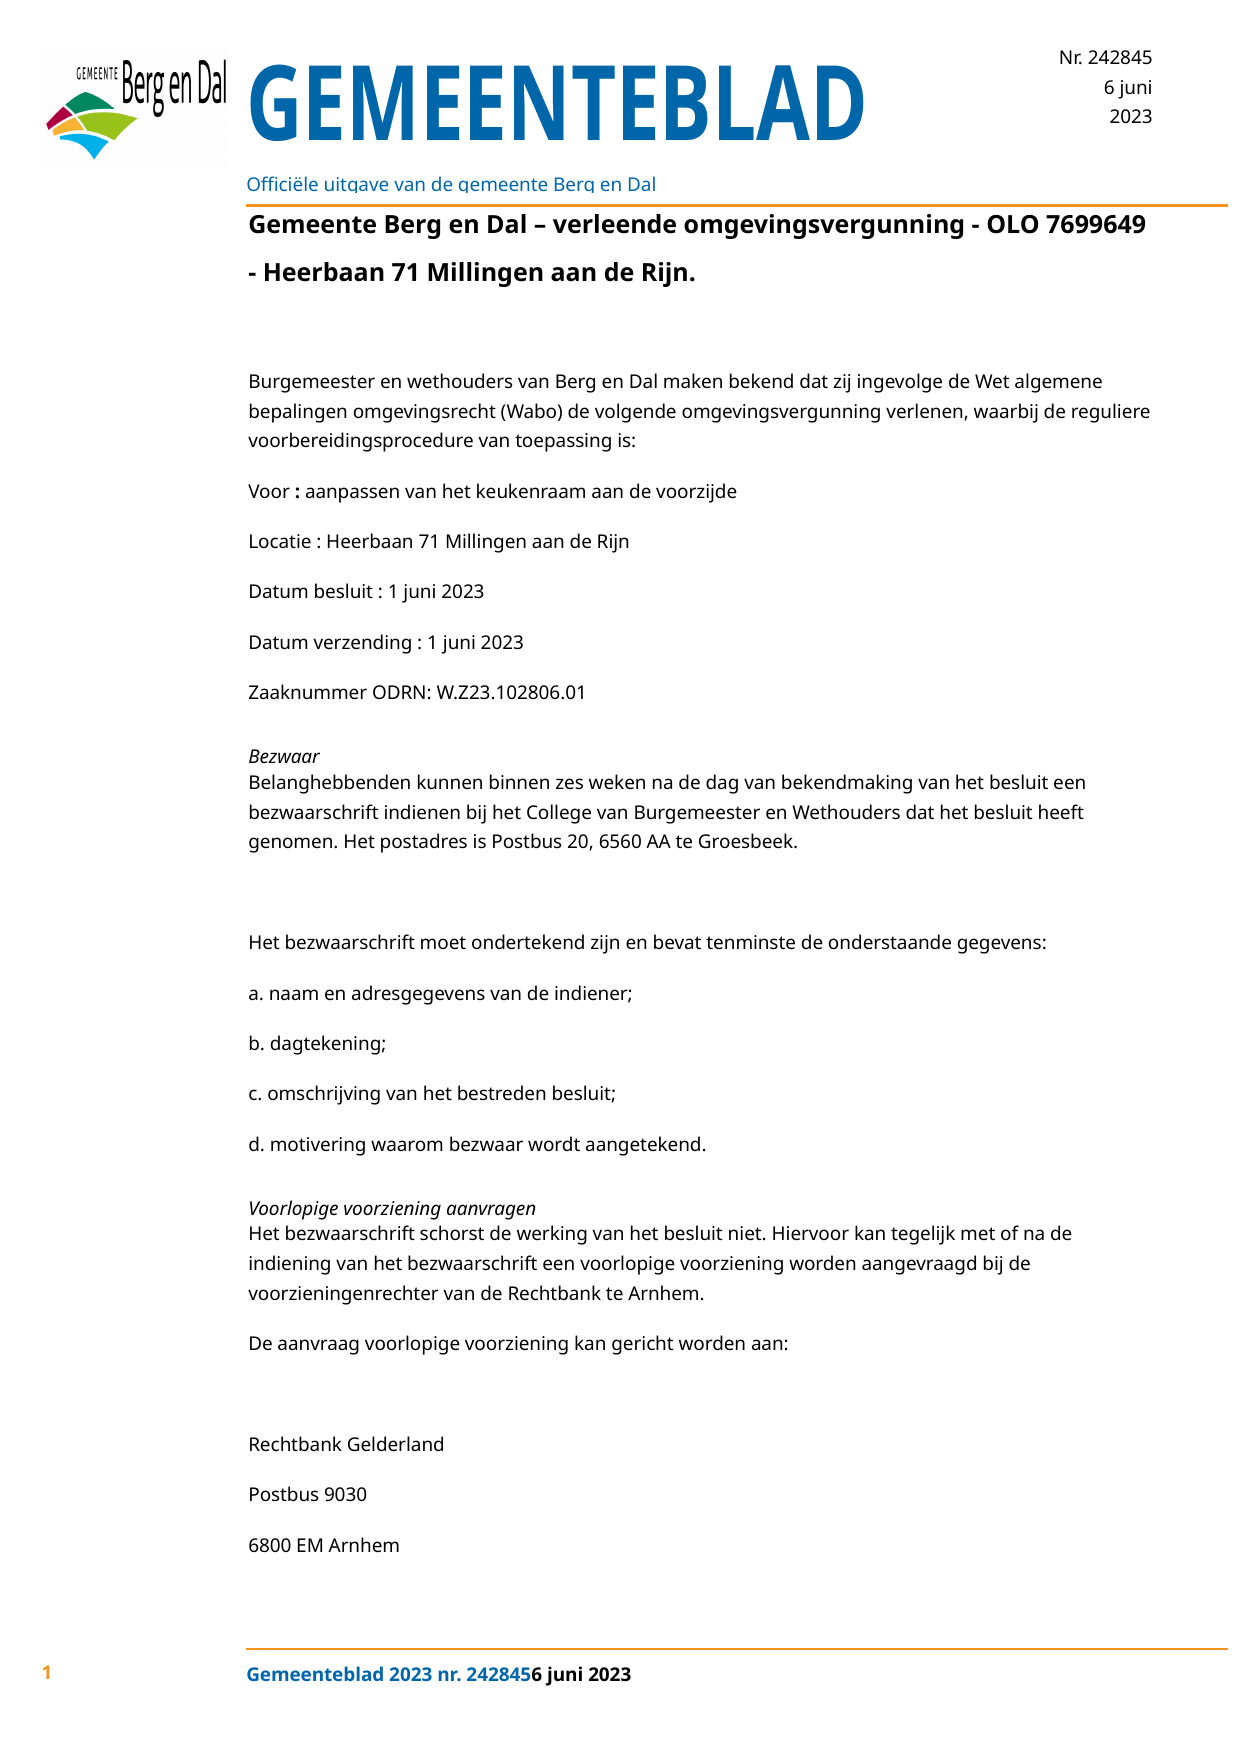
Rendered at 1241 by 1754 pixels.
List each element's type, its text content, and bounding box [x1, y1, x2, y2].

text Het bezwaarschrift moet ondertekend zijn en bevat tenminste de onderstaande gegevens: [248, 929, 1152, 955]
text a. naam en adresgegevens van de indiener; [248, 980, 1152, 1005]
text Rechtbank Gelderland [248, 1431, 1152, 1457]
text Locatie : Heerbaan 71 Millingen aan de Rijn [248, 528, 1152, 554]
text Gemeente Berg en Dal – verleende omgevingsvergunning - OLO 7699649 - Heerbaan 71 Millingen aan de Rijn. [248, 207, 1152, 288]
text De aanvraag voorlopige voorziening kan gericht worden aan: [248, 1330, 1152, 1356]
text Belanghebbenden kunnen binnen zes weken na de dag van bekendmaking van het besluit een bezwaarschrift indienen bij het College van Burgemeester en Wethouders dat het besluit heeft genomen. Het postadres is Postbus 20, 6560 AA te Groesbeek. [248, 769, 1152, 854]
text 6800 EM Arnhem [248, 1532, 1152, 1558]
text Het bezwaarschrift schorst de werking van het besluit niet. Hiervoor kan tegelijk met of na de indiening van het bezwaarschrift een voorlopige voorziening worden aangevraagd bij de voorzieningenrechter van de Rechtbank te Arnhem. [248, 1221, 1152, 1306]
text Voor : aanpassen van het keukenraam aan de voorzijde [248, 478, 1152, 504]
text Postbus 9030 [248, 1481, 1152, 1507]
text Burgemeester en wethouders van Berg en Dal maken bekend dat zij ingevolge de Wet algemene bepalingen omgevingsrecht (Wabo) de volgende omgevingsvergunning verlenen, waarbij de reguliere voorbereidingsprocedure van toepassing is: [248, 368, 1152, 453]
text Datum verzending : 1 juni 2023 [248, 629, 1152, 655]
text d. motivering waarom bezwaar wordt aangetekend. [248, 1131, 1152, 1157]
picture [41, 47, 231, 172]
text Datum besluit : 1 juni 2023 [248, 579, 1152, 604]
text Voorlopige voorziening aanvragen [248, 1195, 1152, 1221]
text b. dagtekening; [248, 1030, 1152, 1056]
text Bezwaar [248, 743, 1152, 769]
text c. omschrijving van het bestreden besluit; [248, 1081, 1152, 1106]
text Zaaknummer ODRN: W.Z23.102806.01 [248, 679, 1152, 705]
